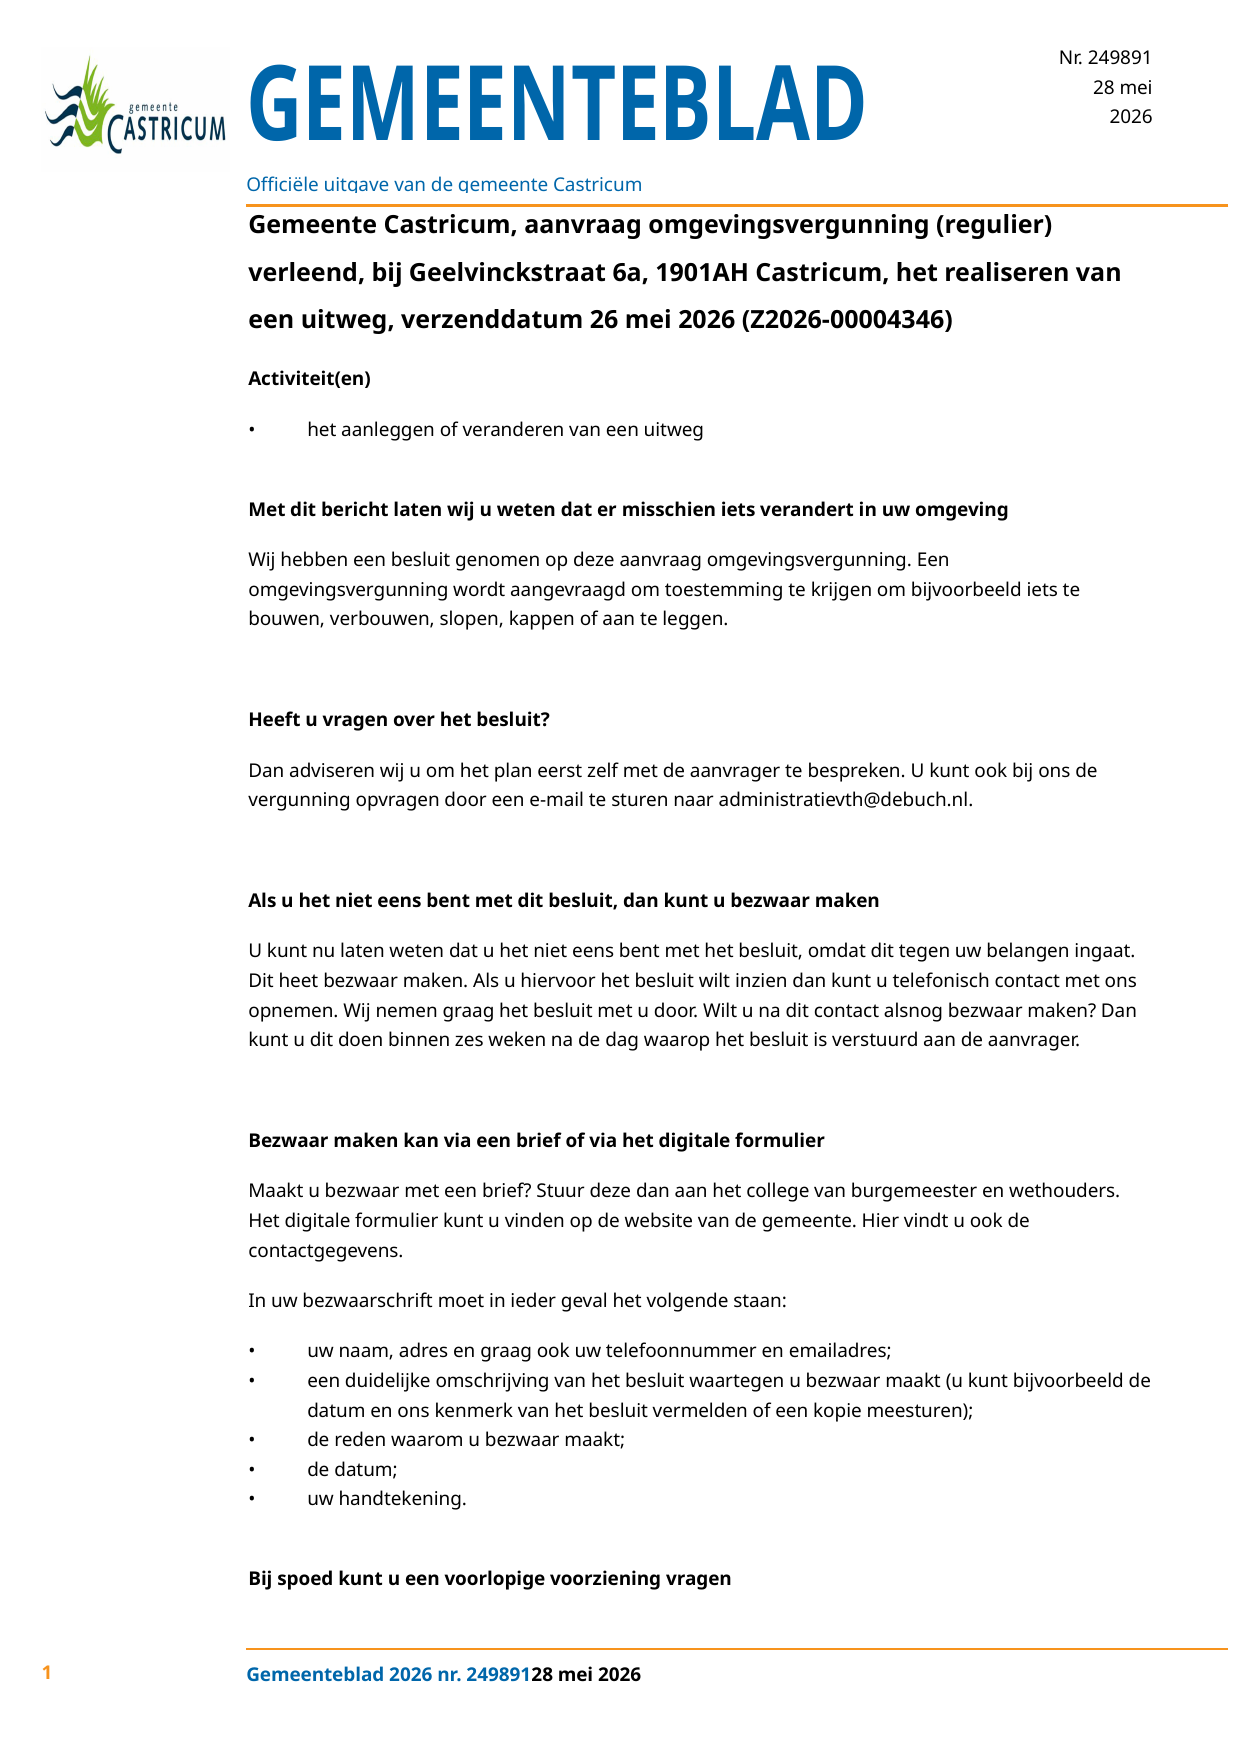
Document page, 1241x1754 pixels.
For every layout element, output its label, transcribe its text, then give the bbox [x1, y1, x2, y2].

text U kunt nu laten weten dat u het niet eens bent met het besluit, omdat dit tegen uw belangen ingaat. Dit heet bezwaar maken. Als u hiervoor het besluit wilt inzien dan kunt u telefonisch contact met ons opnemen. Wij nemen graag het besluit met u door. Wilt u na dit contact alsnog bezwaar maken? Dan kunt u dit doen binnen zes weken na de dag waarop het besluit is verstuurd aan de aanvrager. [248, 938, 1152, 1052]
text Bezwaar maken kan via een brief of via het digitale formulier [248, 1127, 1152, 1153]
text In uw bezwaarschrift moet in ieder geval het volgende staan: [248, 1287, 1152, 1313]
text Heeft u vragen over het besluit? [248, 706, 1152, 732]
text Wij hebben een besluit genomen op deze aanvraag omgevingsvergunning. Een omgevingsvergunning wordt aangevraagd om toestemming te krijgen om bijvoorbeeld iets te bouwen, verbouwen, slopen, kappen of aan te leggen. [248, 546, 1152, 631]
list uw handtekening. [248, 1486, 1152, 1511]
text Met dit bericht laten wij u weten dat er misschien iets verandert in uw omgeving [248, 496, 1152, 522]
list de reden waarom u bezwaar maakt; [248, 1426, 1152, 1452]
list uw naam, adres en graag ook uw telefoonnummer en emailadres; [248, 1338, 1152, 1363]
list de datum; [248, 1456, 1152, 1482]
list een duidelijke omschrijving van het besluit waartegen u bezwaar maakt (u kunt bijvoorbeeld de datum en ons kenmerk van het besluit vermelden of een kopie meesturen); [248, 1367, 1152, 1422]
picture [41, 47, 231, 172]
text Activiteit(en) [248, 366, 1152, 391]
text Dan adviseren wij u om het plan eerst zelf met de aanvrager te bespreken. U kunt ook bij ons de vergunning opvragen door een e-mail te sturen naar administratievth@debuch.nl. [248, 757, 1152, 812]
text Gemeente Castricum, aanvraag omgevingsvergunning (regulier) verleend, bij Geelvinckstraat 6a, 1901AH Castricum, het realiseren van een uitweg, verzenddatum 26 mei 2026 (Z2026-00004346) [248, 207, 1152, 336]
list het aanleggen of veranderen van een uitweg [248, 416, 1152, 442]
text Maakt u bezwaar met een brief? Stuur deze dan aan het college van burgemeester en wethouders. Het digitale formulier kunt u vinden op de website van de gemeente. Hier vindt u ook de contactgegevens. [248, 1178, 1152, 1262]
text Bij spoed kunt u een voorlopige voorziening vragen [248, 1566, 1152, 1591]
text Als u het niet eens bent met dit besluit, dan kunt u bezwaar maken [248, 887, 1152, 913]
